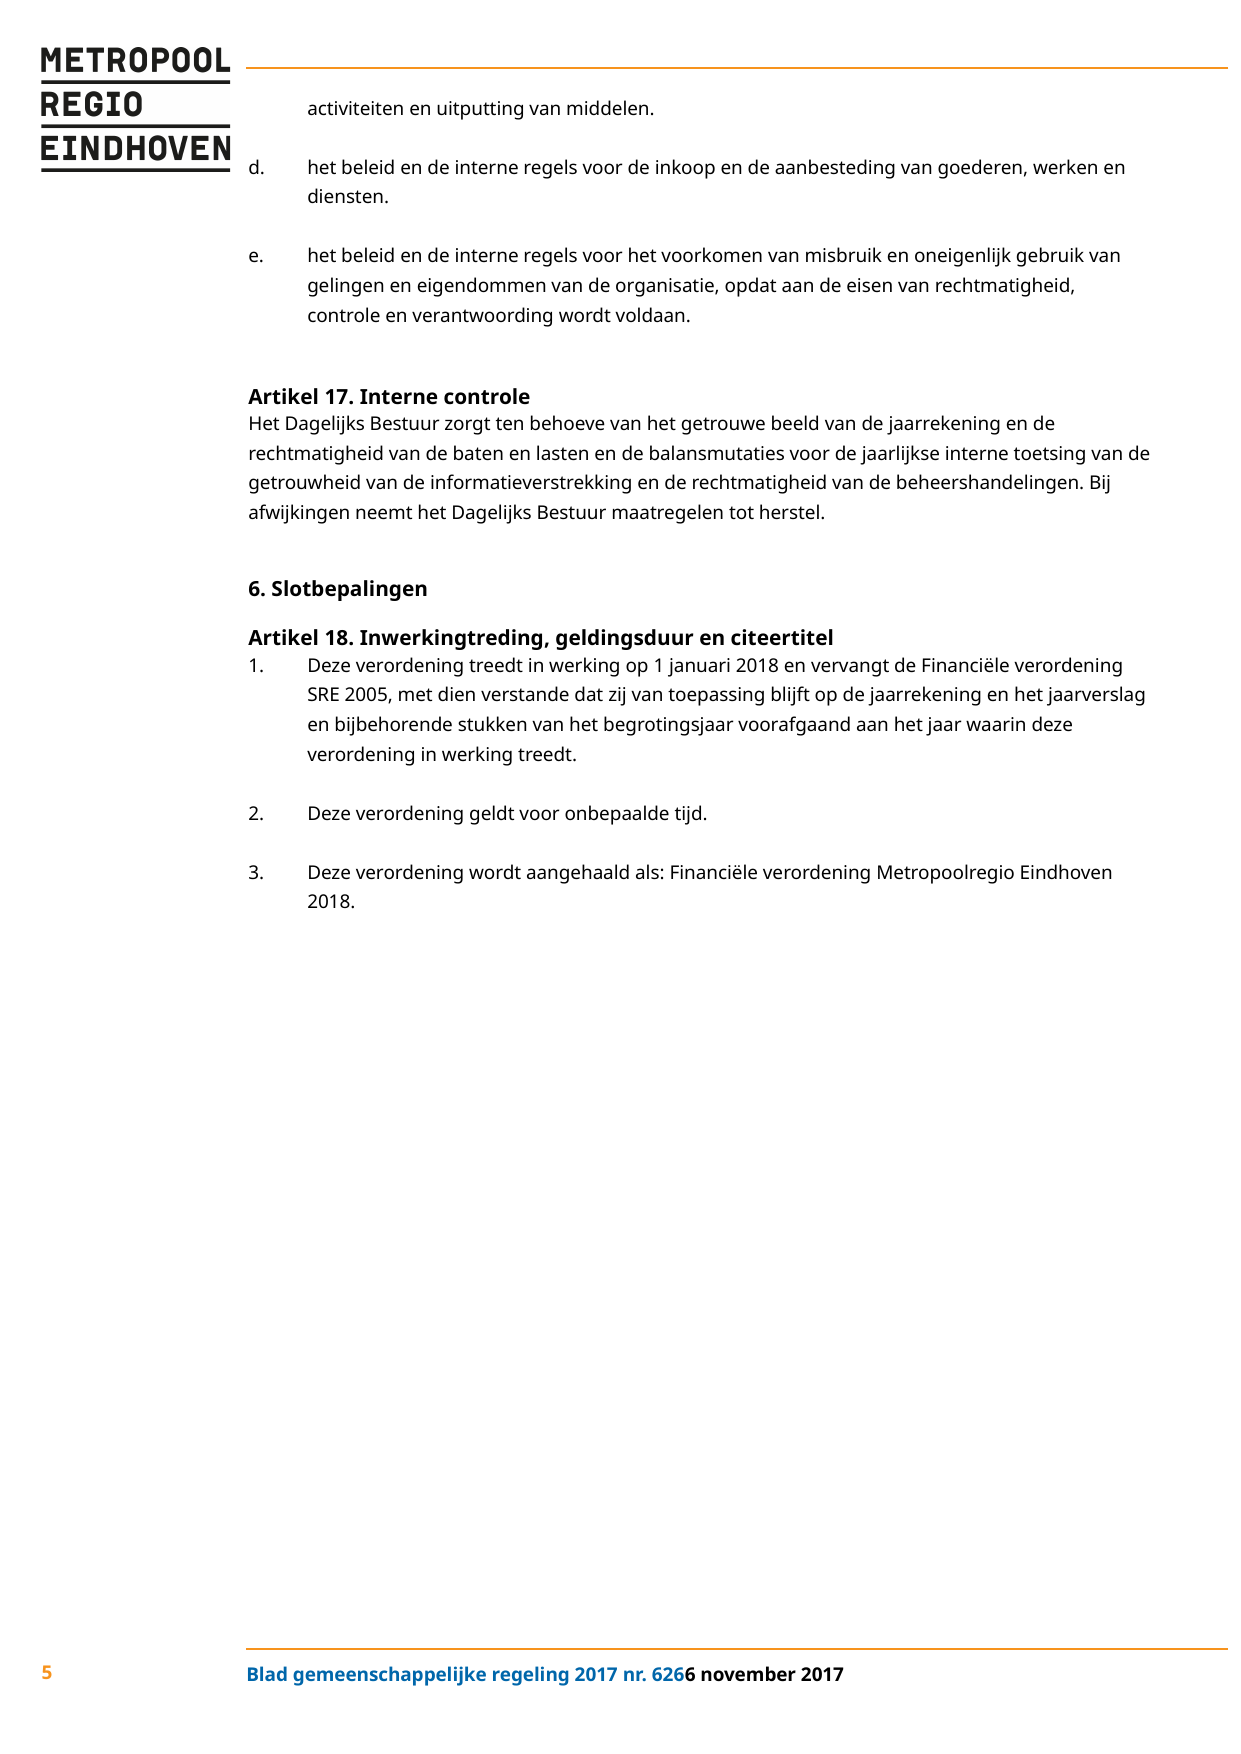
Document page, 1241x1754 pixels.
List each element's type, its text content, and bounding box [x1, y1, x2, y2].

text Het Dagelijks Bestuur zorgt ten behoeve van het getrouwe beeld van de jaarrekening en de rechtmatigheid van de baten en lasten en de balansmutaties voor de jaarlijkse interne toetsing van de getrouwheid van de informatieverstrekking en de rechtmatigheid van de beheershandelingen. Bij afwijkingen neemt het Dagelijks Bestuur maatregelen tot herstel. [248, 410, 1152, 525]
text Artikel 17. Interne controle [248, 382, 1152, 410]
list activiteiten en uitputting van middelen. [248, 95, 1152, 121]
text 6. Slotbepalingen [248, 574, 1152, 603]
list Deze verordening geldt voor onbepaalde tijd. [248, 800, 1152, 826]
list Deze verordening treedt in werking op 1 januari 2018 en vervangt de Financiële verordening SRE 2005, met dien verstande dat zij van toepassing blijft op de jaarrekening en het jaarverslag en bijbehorende stukken van het begrotingsjaar voorafgaand aan het jaar waarin deze verordening in werking treedt. [248, 652, 1152, 766]
picture [41, 47, 231, 172]
list het beleid en de interne regels voor het voorkomen van misbruik en oneigenlijk gebruik van gelingen en eigendommen van de organisatie, opdat aan de eisen van rechtmatigheid, controle en verantwoording wordt voldaan. [248, 243, 1152, 328]
list Deze verordening wordt aangehaald als: Financiële verordening Metropoolregio Eindhoven 2018. [248, 859, 1152, 914]
list het beleid en de interne regels voor de inkoop en de aanbesteding van goederen, werken en diensten. [248, 154, 1152, 209]
text Artikel 18. Inwerkingtreding, geldingsduur en citeertitel [248, 623, 1152, 652]
